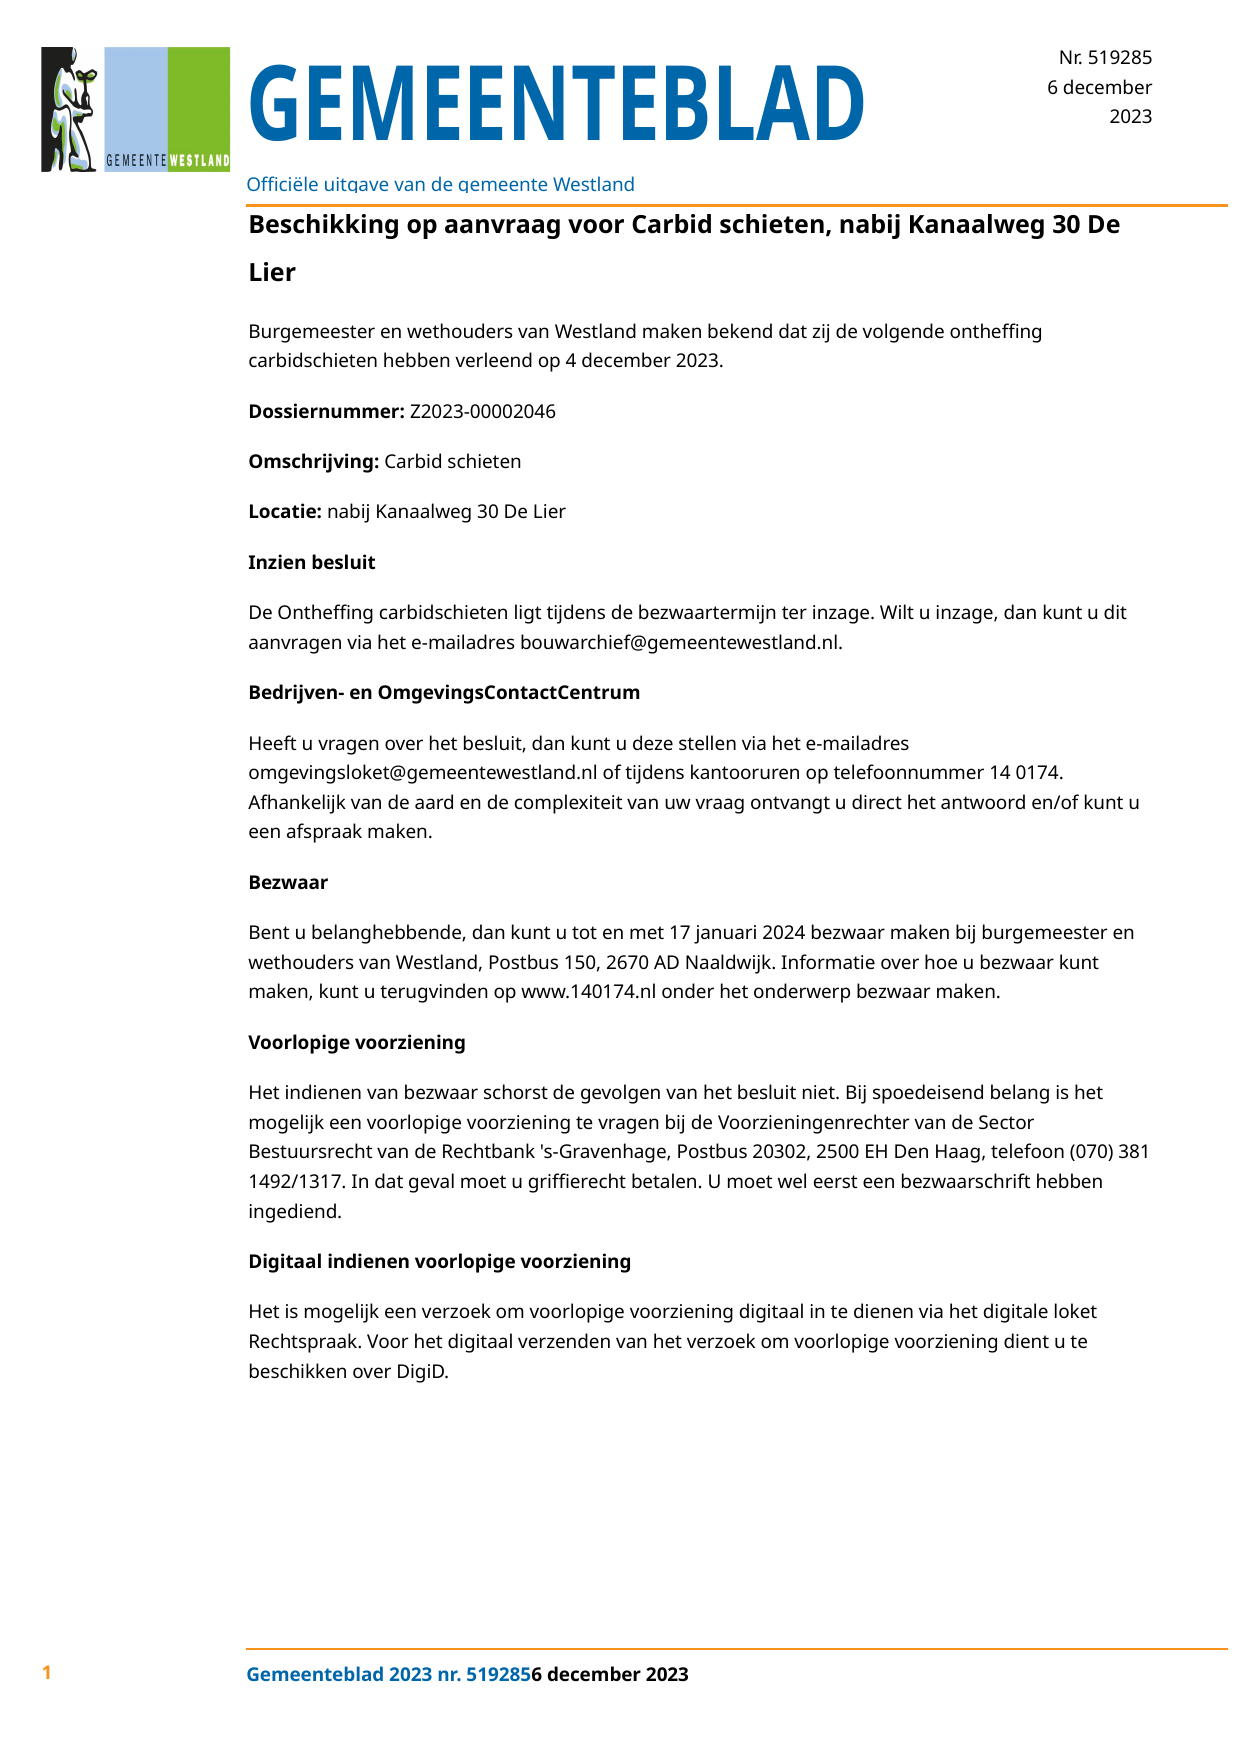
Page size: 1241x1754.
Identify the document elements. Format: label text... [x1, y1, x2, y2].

picture [41, 47, 231, 172]
text Het is mogelijk een verzoek om voorlopige voorziening digitaal in te dienen via het digitale loket Rechtspraak. Voor het digitaal verzenden van het verzoek om voorlopige voorziening dient u te beschikken over DigiD. [248, 1299, 1152, 1384]
text Dossiernummer: Z2023-00002046 [248, 398, 1152, 424]
text Heeft u vragen over het besluit, dan kunt u deze stellen via het e-mailadres omgevingsloket@gemeentewestland.nl of tijdens kantooruren op telefoonnummer 14 0174. Afhankelijk van de aard en de complexiteit van uw vraag ontvangt u direct het antwoord en/of kunt u een afspraak maken. [248, 730, 1152, 844]
text Locatie: nabij Kanaalweg 30 De Lier [248, 499, 1152, 524]
text Bedrijven- en OmgevingsContactCentrum [248, 679, 1152, 705]
text Omschrijving: Carbid schieten [248, 448, 1152, 474]
text Burgemeester en wethouders van Westland maken bekend dat zij de volgende ontheffing carbidschieten hebben verleend op 4 december 2023. [248, 318, 1152, 373]
text De Ontheffing carbidschieten ligt tijdens de bezwaartermijn ter inzage. Wilt u inzage, dan kunt u dit aanvragen via het e-mailadres bouwarchief@gemeentewestland.nl. [248, 599, 1152, 655]
text Digitaal indienen voorlopige voorziening [248, 1248, 1152, 1274]
text Het indienen van bezwaar schorst de gevolgen van het besluit niet. Bij spoedeisend belang is het mogelijk een voorlopige voorziening te vragen bij de Voorzieningenrechter van de Sector Bestuursrecht van de Rechtbank 's-Gravenhage, Postbus 20302, 2500 EH Den Haag, telefoon (070) 381 1492/1317. In dat geval moet u griffierecht betalen. U moet wel eerst een bezwaarschrift hebben ingediend. [248, 1079, 1152, 1224]
text Voorlopige voorziening [248, 1029, 1152, 1055]
text Bezwaar [248, 869, 1152, 895]
text Beschikking op aanvraag voor Carbid schieten, nabij Kanaalweg 30 De Lier [248, 207, 1152, 288]
text Bent u belanghebbende, dan kunt u tot en met 17 januari 2024 bezwaar maken bij burgemeester en wethouders van Westland, Postbus 150, 2670 AD Naaldwijk. Informatie over hoe u bezwaar kunt maken, kunt u terugvinden op www.140174.nl onder het onderwerp bezwaar maken. [248, 919, 1152, 1004]
text Inzien besluit [248, 549, 1152, 575]
